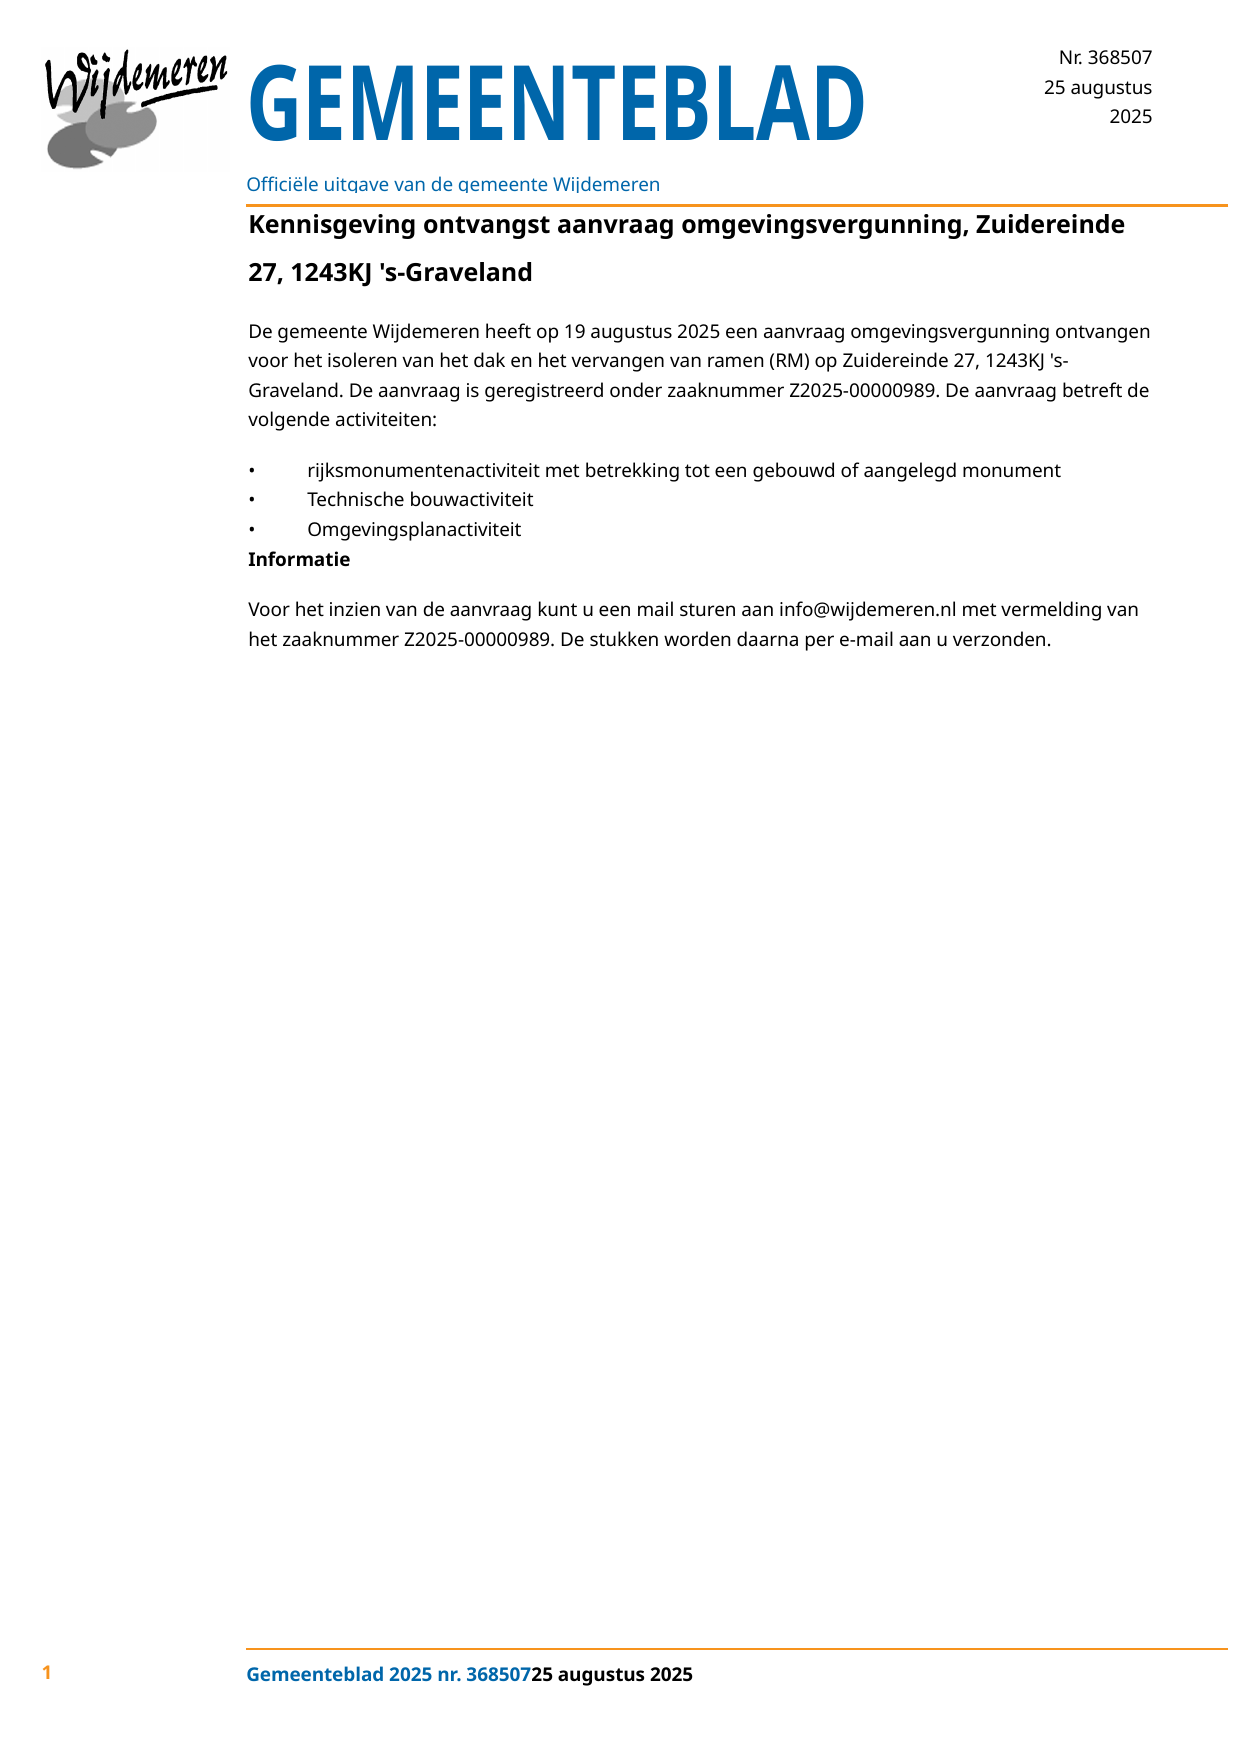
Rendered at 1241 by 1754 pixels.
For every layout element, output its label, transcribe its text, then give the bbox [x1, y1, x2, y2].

list Omgevingsplanactiviteit [248, 516, 1152, 542]
list rijksmonumentenactiviteit met betrekking tot een gebouwd of aangelegd monument [248, 457, 1152, 483]
list Technische bouwactiviteit [248, 487, 1152, 512]
text Kennisgeving ontvangst aanvraag omgevingsvergunning, Zuidereinde 27, 1243KJ 's-Graveland [248, 207, 1152, 288]
text De gemeente Wijdemeren heeft op 19 augustus 2025 een aanvraag omgevingsvergunning ontvangen voor het isoleren van het dak en het vervangen van ramen (RM) op Zuidereinde 27, 1243KJ 's-Graveland. De aanvraag is geregistreerd onder zaaknummer Z2025-00000989. De aanvraag betreft de volgende activiteiten: [248, 318, 1152, 432]
picture [41, 47, 231, 172]
text Voor het inzien van de aanvraag kunt u een mail sturen aan info@wijdemeren.nl met vermelding van het zaaknummer Z2025-00000989. De stukken worden daarna per e-mail aan u verzonden. [248, 596, 1152, 652]
text Informatie [248, 546, 1152, 572]
